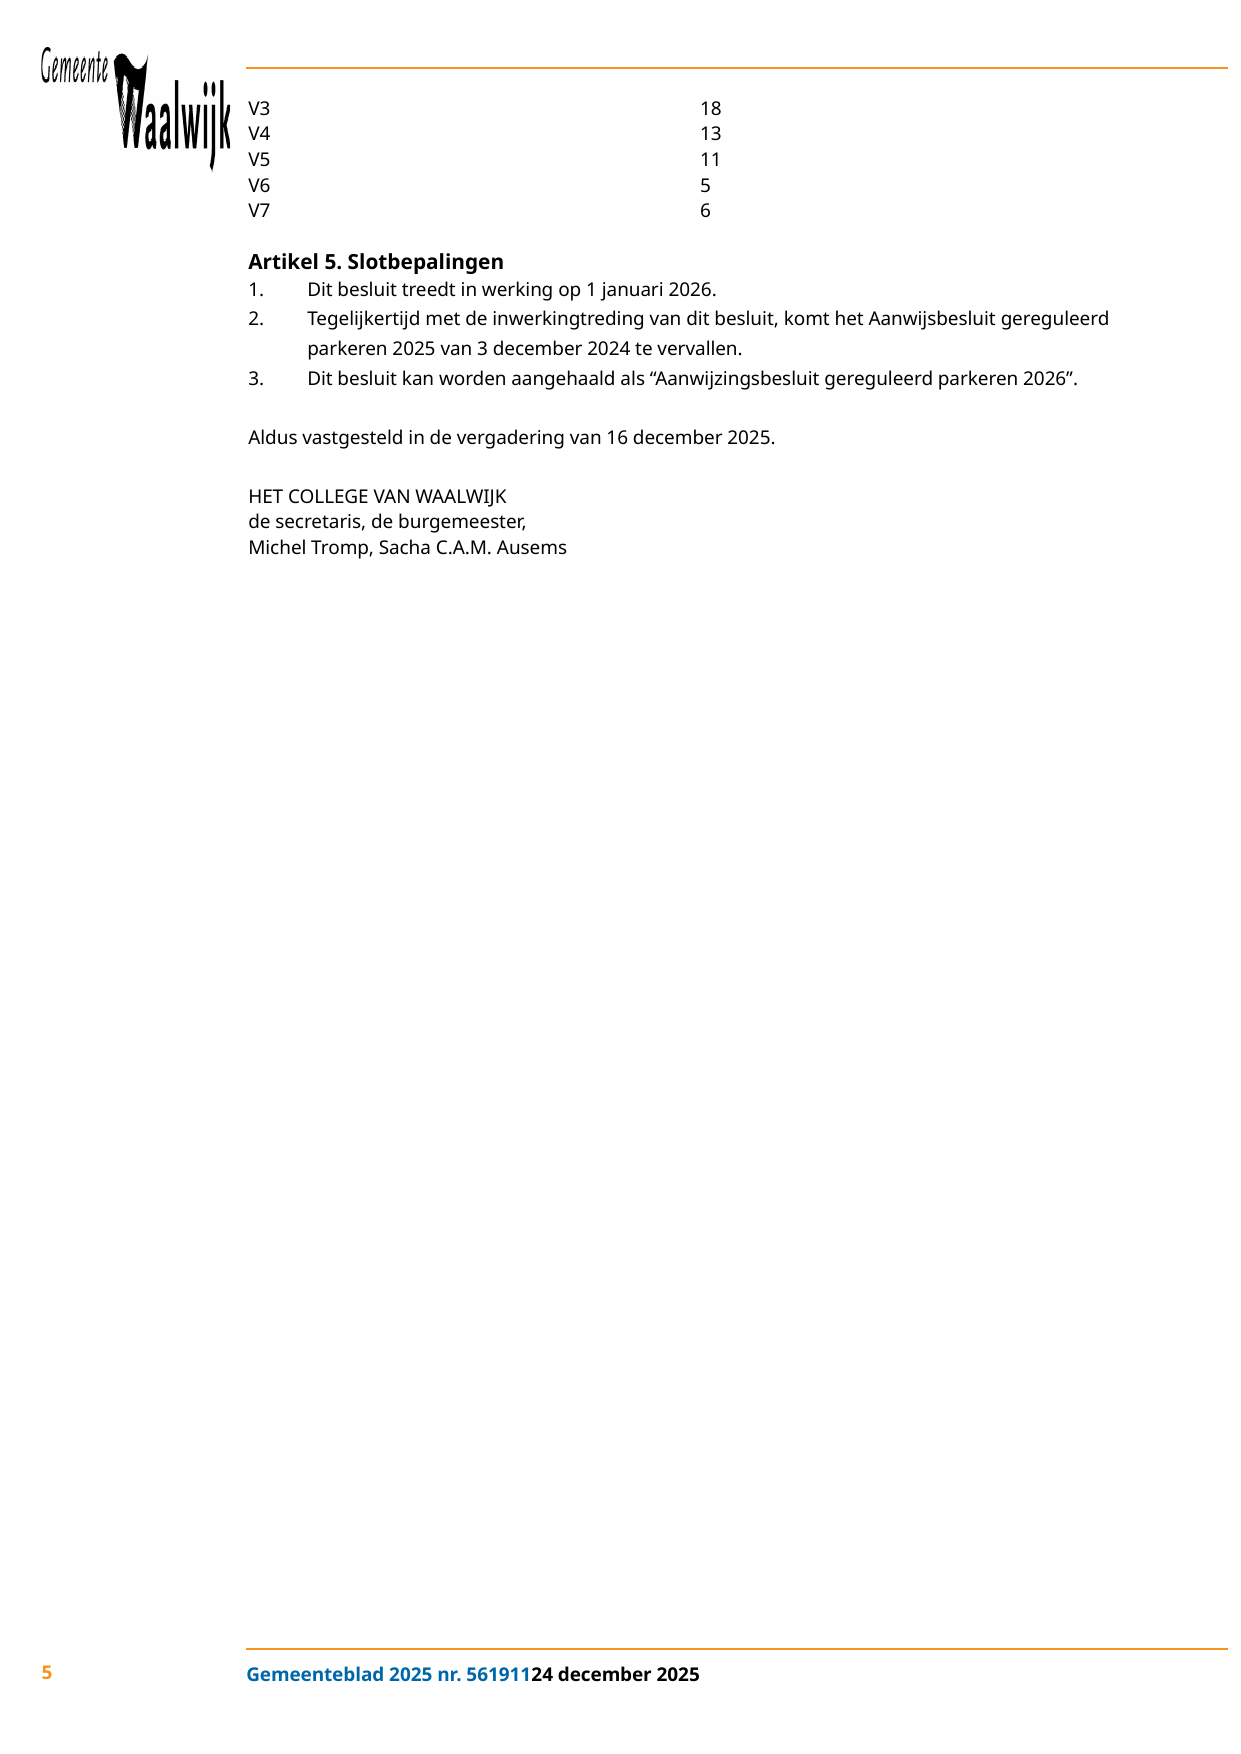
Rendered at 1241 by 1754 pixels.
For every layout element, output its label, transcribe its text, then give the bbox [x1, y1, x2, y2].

table_cell 6 [700, 198, 1152, 223]
picture [41, 47, 231, 172]
table_cell 5 [700, 172, 1152, 198]
text de secretaris, de burgemeester, [248, 509, 1152, 534]
table_cell V7 [248, 198, 700, 223]
text Aldus vastgesteld in de vergadering van 16 december 2025. [248, 424, 1152, 449]
table_cell 13 [700, 121, 1152, 146]
table_cell V4 [248, 121, 700, 146]
table_cell 11 [700, 146, 1152, 172]
table_cell V3 [248, 95, 700, 121]
list Dit besluit treedt in werking op 1 januari 2026. [248, 276, 1152, 302]
table_cell 18 [700, 95, 1152, 121]
list Dit besluit kan worden aangehaald als “Aanwijzingsbesluit gereguleerd parkeren 2026”. [248, 365, 1152, 390]
list Tegelijkertijd met de inwerkingtreding van dit besluit, komt het Aanwijsbesluit gereguleerd parkeren 2025 van 3 december 2024 te vervallen. [248, 306, 1152, 361]
text Michel Tromp, Sacha C.A.M. Ausems [248, 534, 1152, 560]
text HET COLLEGE VAN WAALWIJK [248, 483, 1152, 509]
table_cell V6 [248, 172, 700, 198]
text Artikel 5. Slotbepalingen [248, 247, 1152, 276]
table_cell V5 [248, 146, 700, 172]
